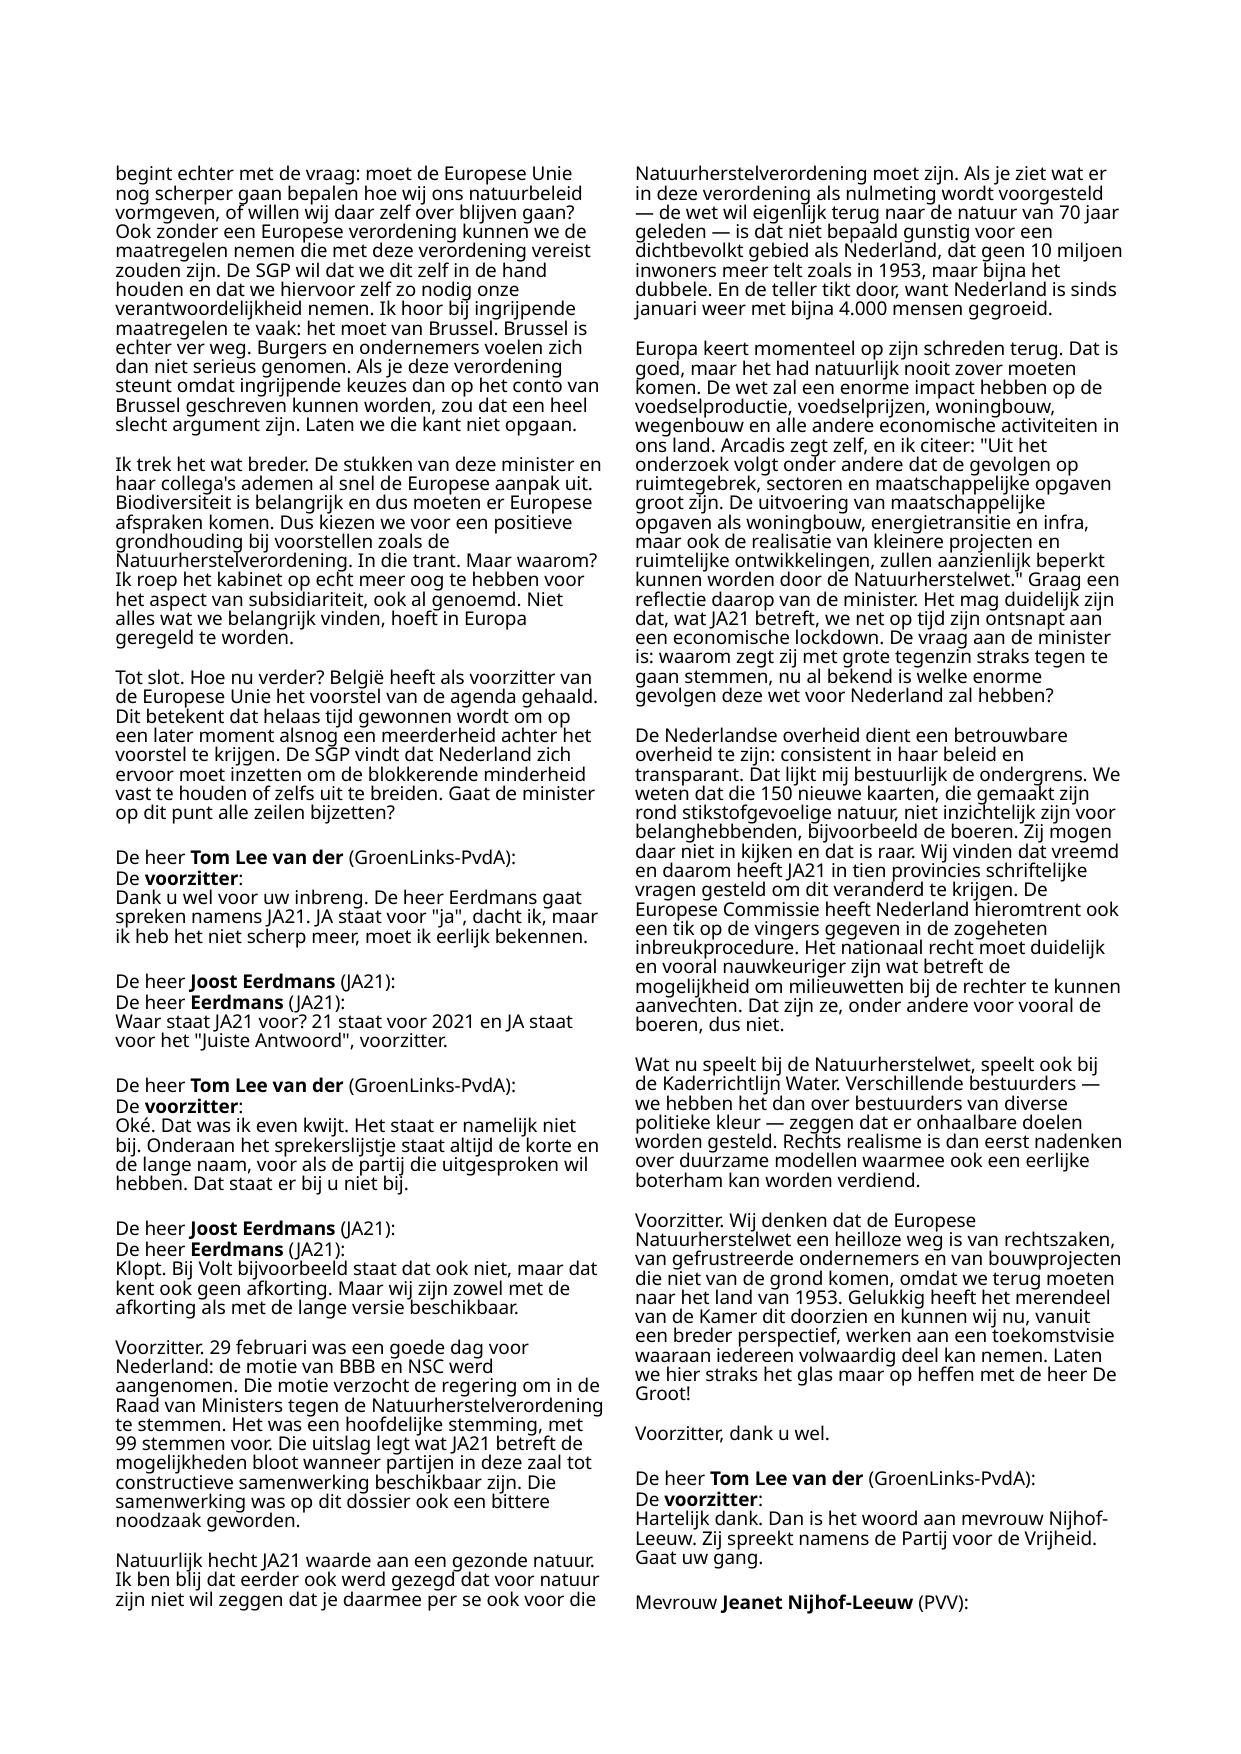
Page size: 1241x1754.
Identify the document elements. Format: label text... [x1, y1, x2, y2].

text Klopt. Bij Volt bijvoorbeeld staat dat ook niet, maar dat kent ook geen afkorting. Maar wij zijn zowel met de afkorting als met de lange versie beschikbaar. [115, 1260, 605, 1318]
text De heer Eerdmans (JA21): [115, 1241, 605, 1260]
text Voorzitter. Wij denken dat de Europese Natuurherstelwet een heilloze weg is van rechtszaken, van gefrustreerde ondernemers en van bouwprojecten die niet van de grond komen, omdat we terug moeten naar het land van 1953. Gelukkig heeft het merendeel van de Kamer dit doorzien en kunnen wij nu, vanuit een breder perspectief, werken aan een toekomstvisie waaraan iedereen volwaardig deel kan nemen. Laten we hier straks het glas maar op heffen met de heer De Groot! [635, 1212, 1125, 1404]
text De heer Tom Lee van der (GroenLinks-PvdA): [635, 1465, 1125, 1491]
text De voorzitter: [635, 1491, 1125, 1510]
text Europa keert momenteel op zijn schreden terug. Dat is goed, maar het had natuurlijk nooit zover moeten komen. De wet zal een enorme impact hebben op de voedselproductie, voedselprijzen, woningbouw, wegenbouw en alle andere economische activiteiten in ons land. Arcadis zegt zelf, en ik citeer: "Uit het onderzoek volgt onder andere dat de gevolgen op ruimtegebrek, sectoren en maatschappelijke opgaven groot zijn. De uitvoering van maatschappelijke opgaven als woningbouw, energietransitie en infra, maar ook de realisatie van kleinere projecten en ruimtelijke ontwikkelingen, zullen aanzienlijk beperkt kunnen worden door de Natuurherstelwet." Graag een reflectie daarop van de minister. Het mag duidelijk zijn dat, wat JA21 betreft, we net op tijd zijn ontsnapt aan een economische lockdown. De vraag aan de minister is: waarom zegt zij met grote tegenzin straks tegen te gaan stemmen, nu al bekend is welke enorme gevolgen deze wet voor Nederland zal hebben? [635, 340, 1125, 706]
text Oké. Dat was ik even kwijt. Het staat er namelijk niet bij. Onderaan het sprekerslijstje staat altijd de korte en de lange naam, voor als de partij die uitgesproken wil hebben. Dat staat er bij u niet bij. [115, 1117, 605, 1194]
text Tot slot. Hoe nu verder? België heeft als voorzitter van de Europese Unie het voorstel van de agenda gehaald. Dit betekent dat helaas tijd gewonnen wordt om op een later moment alsnog een meerderheid achter het voorstel te krijgen. De SGP vindt dat Nederland zich ervoor moet inzetten om de blokkerende minderheid vast te houden of zelfs uit te breiden. Gaat de minister op dit punt alle zeilen bijzetten? [115, 669, 605, 823]
text Natuurherstelverordening moet zijn. Als je ziet wat er in deze verordening als nulmeting wordt voorgesteld — de wet wil eigenlijk terug naar de natuur van 70 jaar geleden — is dat niet bepaald gunstig voor een dichtbevolkt gebied als Nederland, dat geen 10 miljoen inwoners meer telt zoals in 1953, maar bijna het dubbele. En de teller tikt door, want Nederland is sinds januari weer met bijna 4.000 mensen gegroeid. [635, 165, 1125, 319]
text Ik trek het wat breder. De stukken van deze minister en haar collega's ademen al snel de Europese aanpak uit. Biodiversiteit is belangrijk en dus moeten er Europese afspraken komen. Dus kiezen we voor een positieve grondhouding bij voorstellen zoals de Natuurherstelverordening. In die trant. Maar waarom? Ik roep het kabinet op echt meer oog te hebben voor het aspect van subsidiariteit, ook al genoemd. Niet alles wat we belangrijk vinden, hoeft in Europa geregeld te worden. [115, 456, 605, 648]
text De Nederlandse overheid dient een betrouwbare overheid te zijn: consistent in haar beleid en transparant. Dat lijkt mij bestuurlijk de ondergrens. We weten dat die 150 nieuwe kaarten, die gemaakt zijn rond stikstofgevoelige natuur, niet inzichtelijk zijn voor belanghebbenden, bijvoorbeeld de boeren. Zij mogen daar niet in kijken en dat is raar. Wij vinden dat vreemd en daarom heeft JA21 in tien provincies schriftelijke vragen gesteld om dit veranderd te krijgen. De Europese Commissie heeft Nederland hieromtrent ook een tik op de vingers gegeven in de zogeheten inbreukprocedure. Het nationaal recht moet duidelijk en vooral nauwkeuriger zijn wat betreft de mogelijkheid om milieuwetten bij de rechter te kunnen aanvechten. Dat zijn ze, onder andere voor vooral de boeren, dus niet. [635, 727, 1125, 1035]
text De heer Tom Lee van der (GroenLinks-PvdA): [115, 1072, 605, 1098]
text De heer Eerdmans (JA21): [115, 994, 605, 1013]
text Dank u wel voor uw inbreng. De heer Eerdmans gaat spreken namens JA21. JA staat voor "ja", dacht ik, maar ik heb het niet scherp meer, moet ik eerlijk bekennen. [115, 889, 605, 947]
text De heer Joost Eerdmans (JA21): [115, 968, 605, 994]
text De voorzitter: [115, 1098, 605, 1117]
text De heer Joost Eerdmans (JA21): [115, 1215, 605, 1241]
text Mevrouw Jeanet Nijhof-Leeuw (PVV): [635, 1589, 1125, 1615]
text Wat nu speelt bij de Natuurherstelwet, speelt ook bij de Kaderrichtlijn Water. Verschillende bestuurders — we hebben het dan over bestuurders van diverse politieke kleur — zeggen dat er onhaalbare doelen worden gesteld. Rechts realisme is dan eerst nadenken over duurzame modellen waarmee ook een eerlijke boterham kan worden verdiend. [635, 1056, 1125, 1191]
text Hartelijk dank. Dan is het woord aan mevrouw Nijhof-Leeuw. Zij spreekt namens de Partij voor de Vrijheid. Gaat uw gang. [635, 1510, 1125, 1568]
text Natuurlijk hecht JA21 waarde aan een gezonde natuur. Ik ben blij dat eerder ook werd gezegd dat voor natuur zijn niet wil zeggen dat je daarmee per se ook voor die [115, 1552, 605, 1610]
text Voorzitter, dank u wel. [635, 1425, 1125, 1444]
text Voorzitter. 29 februari was een goede dag voor Nederland: de motie van BBB en NSC werd aangenomen. Die motie verzocht de regering om in de Raad van Ministers tegen de Natuurherstelverordening te stemmen. Het was een hoofdelijke stemming, met 99 stemmen voor. Die uitslag legt wat JA21 betreft de mogelijkheden bloot wanneer partijen in deze zaal tot constructieve samenwerking beschikbaar zijn. Die samenwerking was op dit dossier ook een bittere noodzaak geworden. [115, 1339, 605, 1531]
text De heer Tom Lee van der (GroenLinks-PvdA): [115, 844, 605, 870]
text begint echter met de vraag: moet de Europese Unie nog scherper gaan bepalen hoe wij ons natuurbeleid vormgeven, of willen wij daar zelf over blijven gaan? Ook zonder een Europese verordening kunnen we de maatregelen nemen die met deze verordening vereist zouden zijn. De SGP wil dat we dit zelf in de hand houden en dat we hiervoor zelf zo nodig onze verantwoordelijkheid nemen. Ik hoor bij ingrijpende maatregelen te vaak: het moet van Brussel. Brussel is echter ver weg. Burgers en ondernemers voelen zich dan niet serieus genomen. Als je deze verordening steunt omdat ingrijpende keuzes dan op het conto van Brussel geschreven kunnen worden, zou dat een heel slecht argument zijn. Laten we die kant niet opgaan. [115, 165, 605, 435]
text De voorzitter: [115, 870, 605, 889]
text Waar staat JA21 voor? 21 staat voor 2021 en JA staat voor het "Juiste Antwoord", voorzitter. [115, 1013, 605, 1051]
